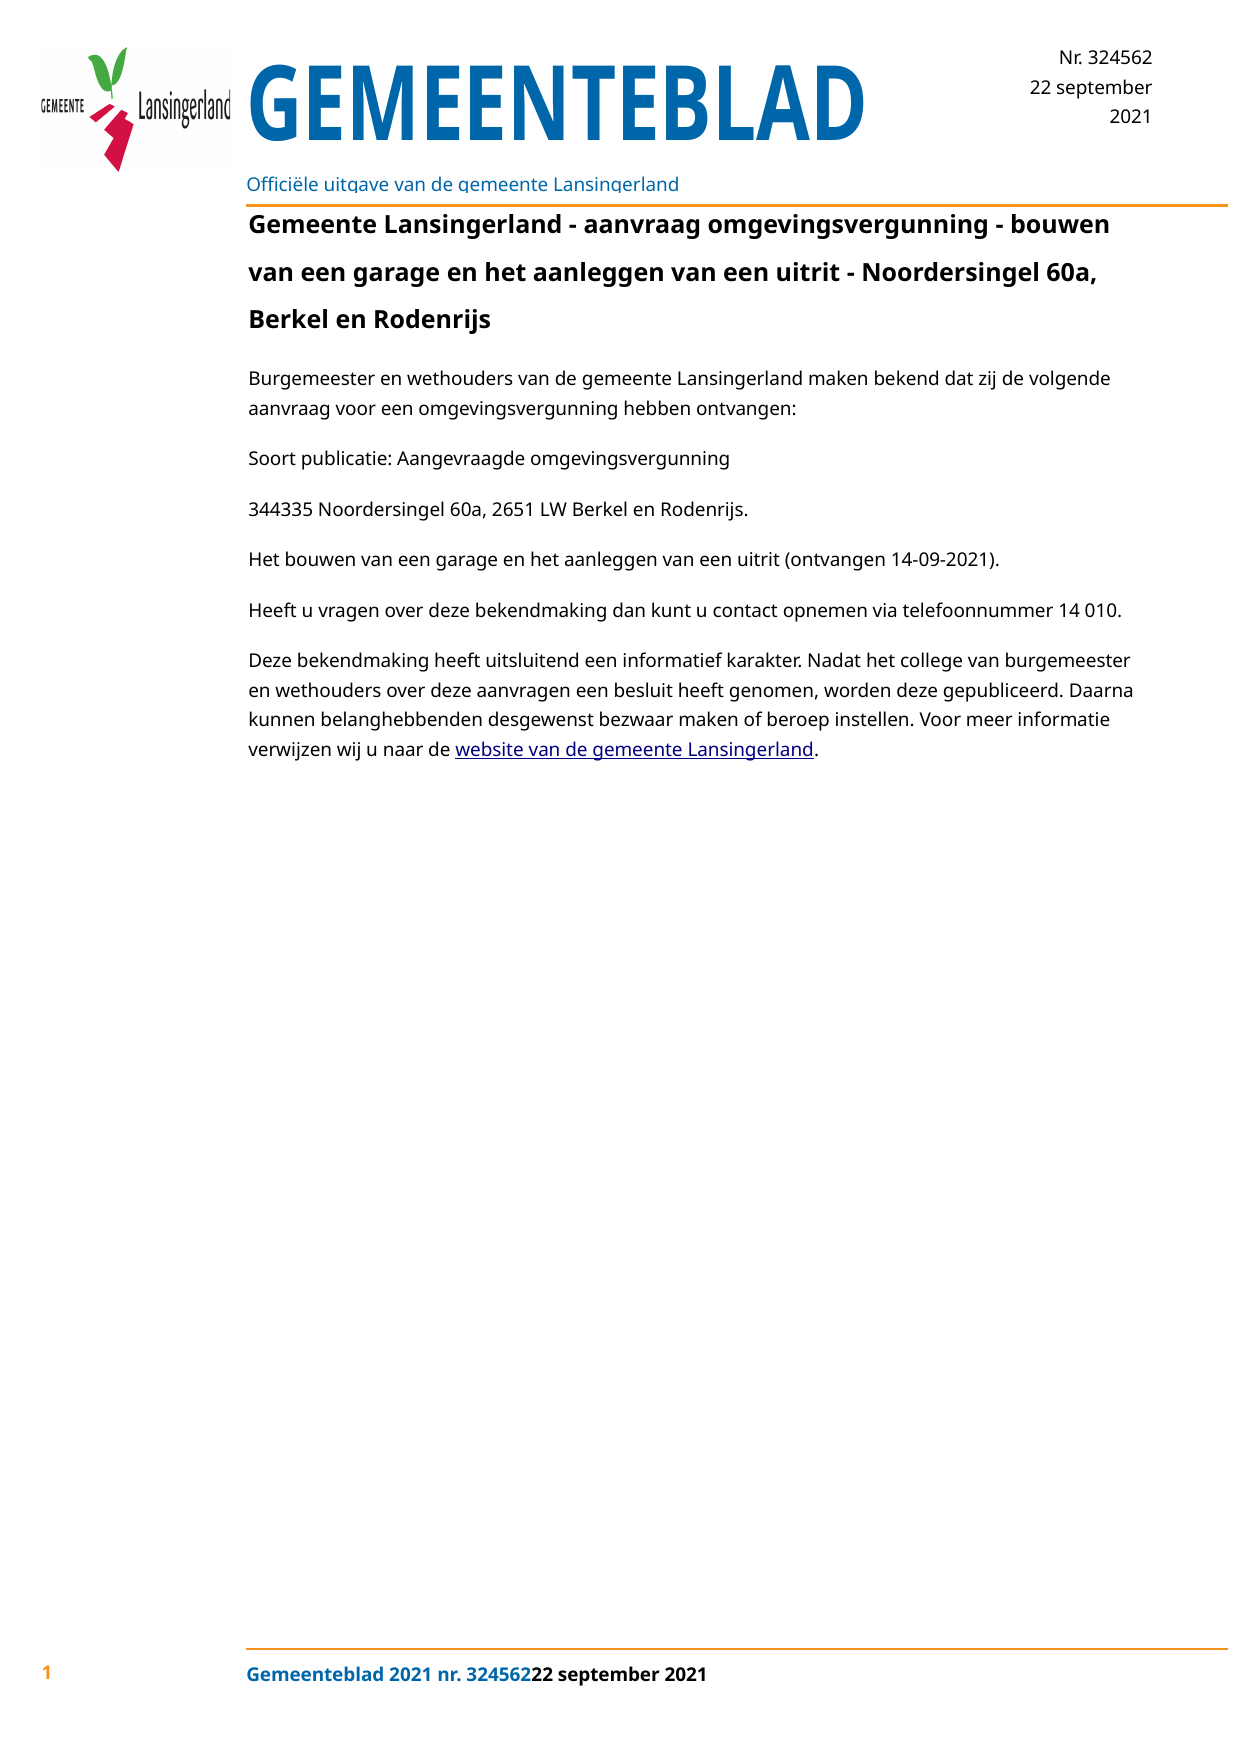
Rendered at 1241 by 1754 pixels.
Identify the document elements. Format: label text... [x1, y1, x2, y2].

text 344335 Noordersingel 60a, 2651 LW Berkel en Rodenrijs. [248, 496, 1152, 522]
text Soort publicatie: Aangevraagde omgevingsvergunning [248, 446, 1152, 471]
text Gemeente Lansingerland - aanvraag omgevingsvergunning - bouwen van een garage en het aanleggen van een uitrit - Noordersingel 60a, Berkel en Rodenrijs [248, 207, 1152, 336]
text Heeft u vragen over deze bekendmaking dan kunt u contact opnemen via telefoonnummer 14 010. [248, 597, 1152, 622]
picture [41, 47, 231, 172]
text Deze bekendmaking heeft uitsluitend een informatief karakter. Nadat het college van burgemeester en wethouders over deze aanvragen een besluit heeft genomen, worden deze gepubliceerd. Daarna kunnen belanghebbenden desgewenst bezwaar maken of beroep instellen. Voor meer informatie verwijzen wij u naar de website van de gemeente Lansingerland. [248, 647, 1152, 762]
text Burgemeester en wethouders van de gemeente Lansingerland maken bekend dat zij de volgende aanvraag voor een omgevingsvergunning hebben ontvangen: [248, 366, 1152, 421]
text Het bouwen van een garage en het aanleggen van een uitrit (ontvangen 14-09-2021). [248, 546, 1152, 572]
